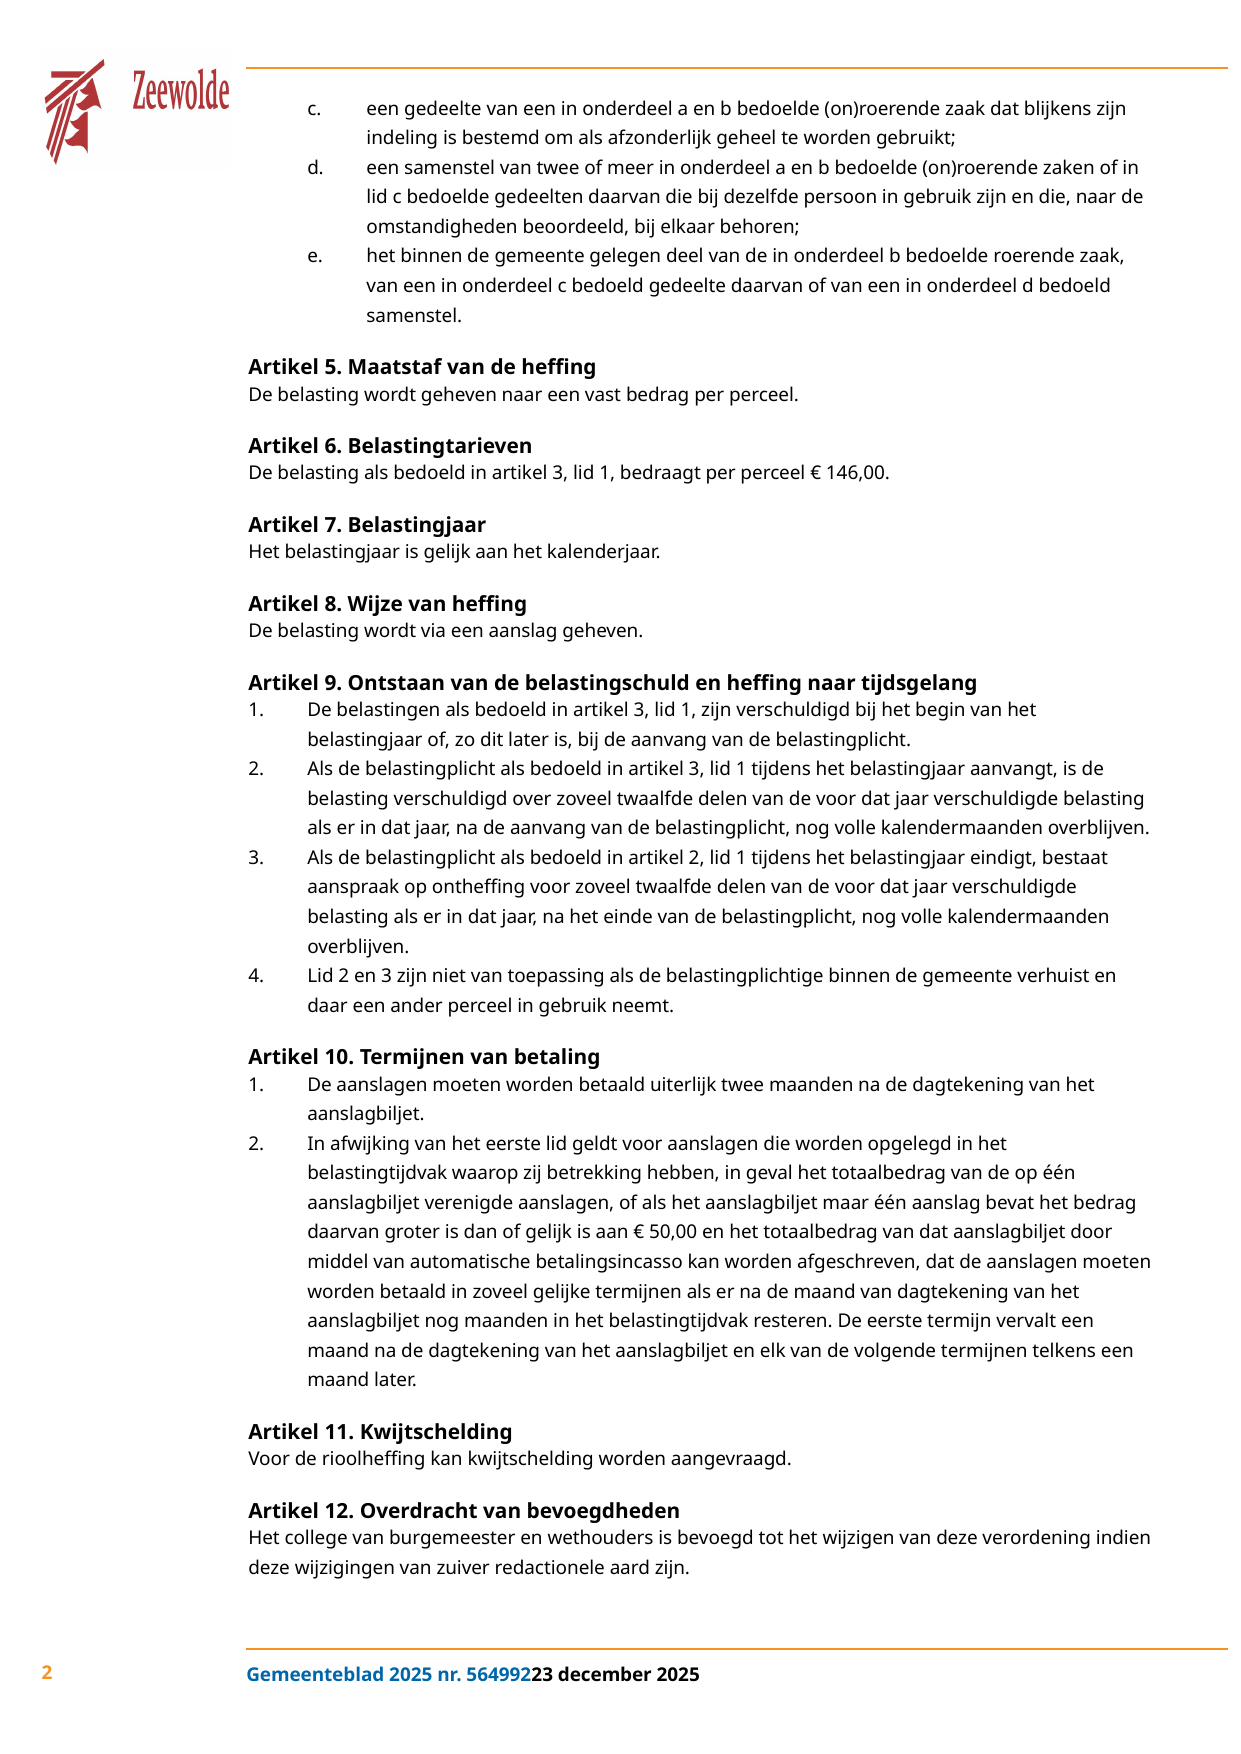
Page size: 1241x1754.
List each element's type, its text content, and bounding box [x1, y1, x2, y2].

picture [41, 47, 231, 172]
list het binnen de gemeente gelegen deel van de in onderdeel b bedoelde roerende zaak, van een in onderdeel c bedoeld gedeelte daarvan of van een in onderdeel d bedoeld samenstel. [307, 243, 1152, 328]
list De aanslagen moeten worden betaald uiterlijk twee maanden na de dagtekening van het aanslagbiljet. [248, 1071, 1152, 1126]
text De belasting als bedoeld in artikel 3, lid 1, bedraagt per perceel € 146,00. [248, 459, 1152, 485]
text Artikel 5. Maatstaf van de heffing [248, 352, 1152, 381]
text Artikel 7. Belastingjaar [248, 510, 1152, 538]
text Voor de rioolheffing kan kwijtschelding worden aangevraagd. [248, 1446, 1152, 1471]
text Artikel 9. Ontstaan van de belastingschuld en heffing naar tijdsgelang [248, 668, 1152, 696]
text De belasting wordt via een aanslag geheven. [248, 617, 1152, 643]
text Artikel 12. Overdracht van bevoegdheden [248, 1496, 1152, 1524]
list Als de belastingplicht als bedoeld in artikel 3, lid 1 tijdens het belastingjaar aanvangt, is de belasting verschuldigd over zoveel twaalfde delen van de voor dat jaar verschuldigde belasting als er in dat jaar, na de aanvang van de belastingplicht, nog volle kalendermaanden overblijven. [248, 755, 1152, 840]
list een samenstel van twee of meer in onderdeel a en b bedoelde (on)roerende zaken of in lid c bedoelde gedeelten daarvan die bij dezelfde persoon in gebruik zijn en die, naar de omstandigheden beoordeeld, bij elkaar behoren; [307, 154, 1152, 239]
list Lid 2 en 3 zijn niet van toepassing als de belastingplichtige binnen de gemeente verhuist en daar een ander perceel in gebruik neemt. [248, 962, 1152, 1018]
text Het belastingjaar is gelijk aan het kalenderjaar. [248, 538, 1152, 564]
list De belastingen als bedoeld in artikel 3, lid 1, zijn verschuldigd bij het begin van het belastingjaar of, zo dit later is, bij de aanvang van de belastingplicht. [248, 696, 1152, 751]
text Artikel 8. Wijze van heffing [248, 589, 1152, 617]
list Als de belastingplicht als bedoeld in artikel 2, lid 1 tijdens het belastingjaar eindigt, bestaat aanspraak op ontheffing voor zoveel twaalfde delen van de voor dat jaar verschuldigde belasting als er in dat jaar, na het einde van de belastingplicht, nog volle kalendermaanden overblijven. [248, 844, 1152, 958]
text Het college van burgemeester en wethouders is bevoegd tot het wijzigen van deze verordening indien deze wijzigingen van zuiver redactionele aard zijn. [248, 1524, 1152, 1580]
text De belasting wordt geheven naar een vast bedrag per perceel. [248, 381, 1152, 406]
text Artikel 6. Belastingtarieven [248, 431, 1152, 459]
text Artikel 11. Kwijtschelding [248, 1417, 1152, 1446]
list In afwijking van het eerste lid geldt voor aanslagen die worden opgelegd in het belastingtijdvak waarop zij betrekking hebben, in geval het totaalbedrag van de op één aanslagbiljet verenigde aanslagen, of als het aanslagbiljet maar één aanslag bevat het bedrag daarvan groter is dan of gelijk is aan € 50,00 en het totaalbedrag van dat aanslagbiljet door middel van automatische betalingsincasso kan worden afgeschreven, dat de aanslagen moeten worden betaald in zoveel gelijke termijnen als er na de maand van dagtekening van het aanslagbiljet nog maanden in het belastingtijdvak resteren. De eerste termijn vervalt een maand na de dagtekening van het aanslagbiljet en elk van de volgende termijnen telkens een maand later. [248, 1130, 1152, 1392]
list een gedeelte van een in onderdeel a en b bedoelde (on)roerende zaak dat blijkens zijn indeling is bestemd om als afzonderlijk geheel te worden gebruikt; [307, 95, 1152, 150]
text Artikel 10. Termijnen van betaling [248, 1042, 1152, 1071]
